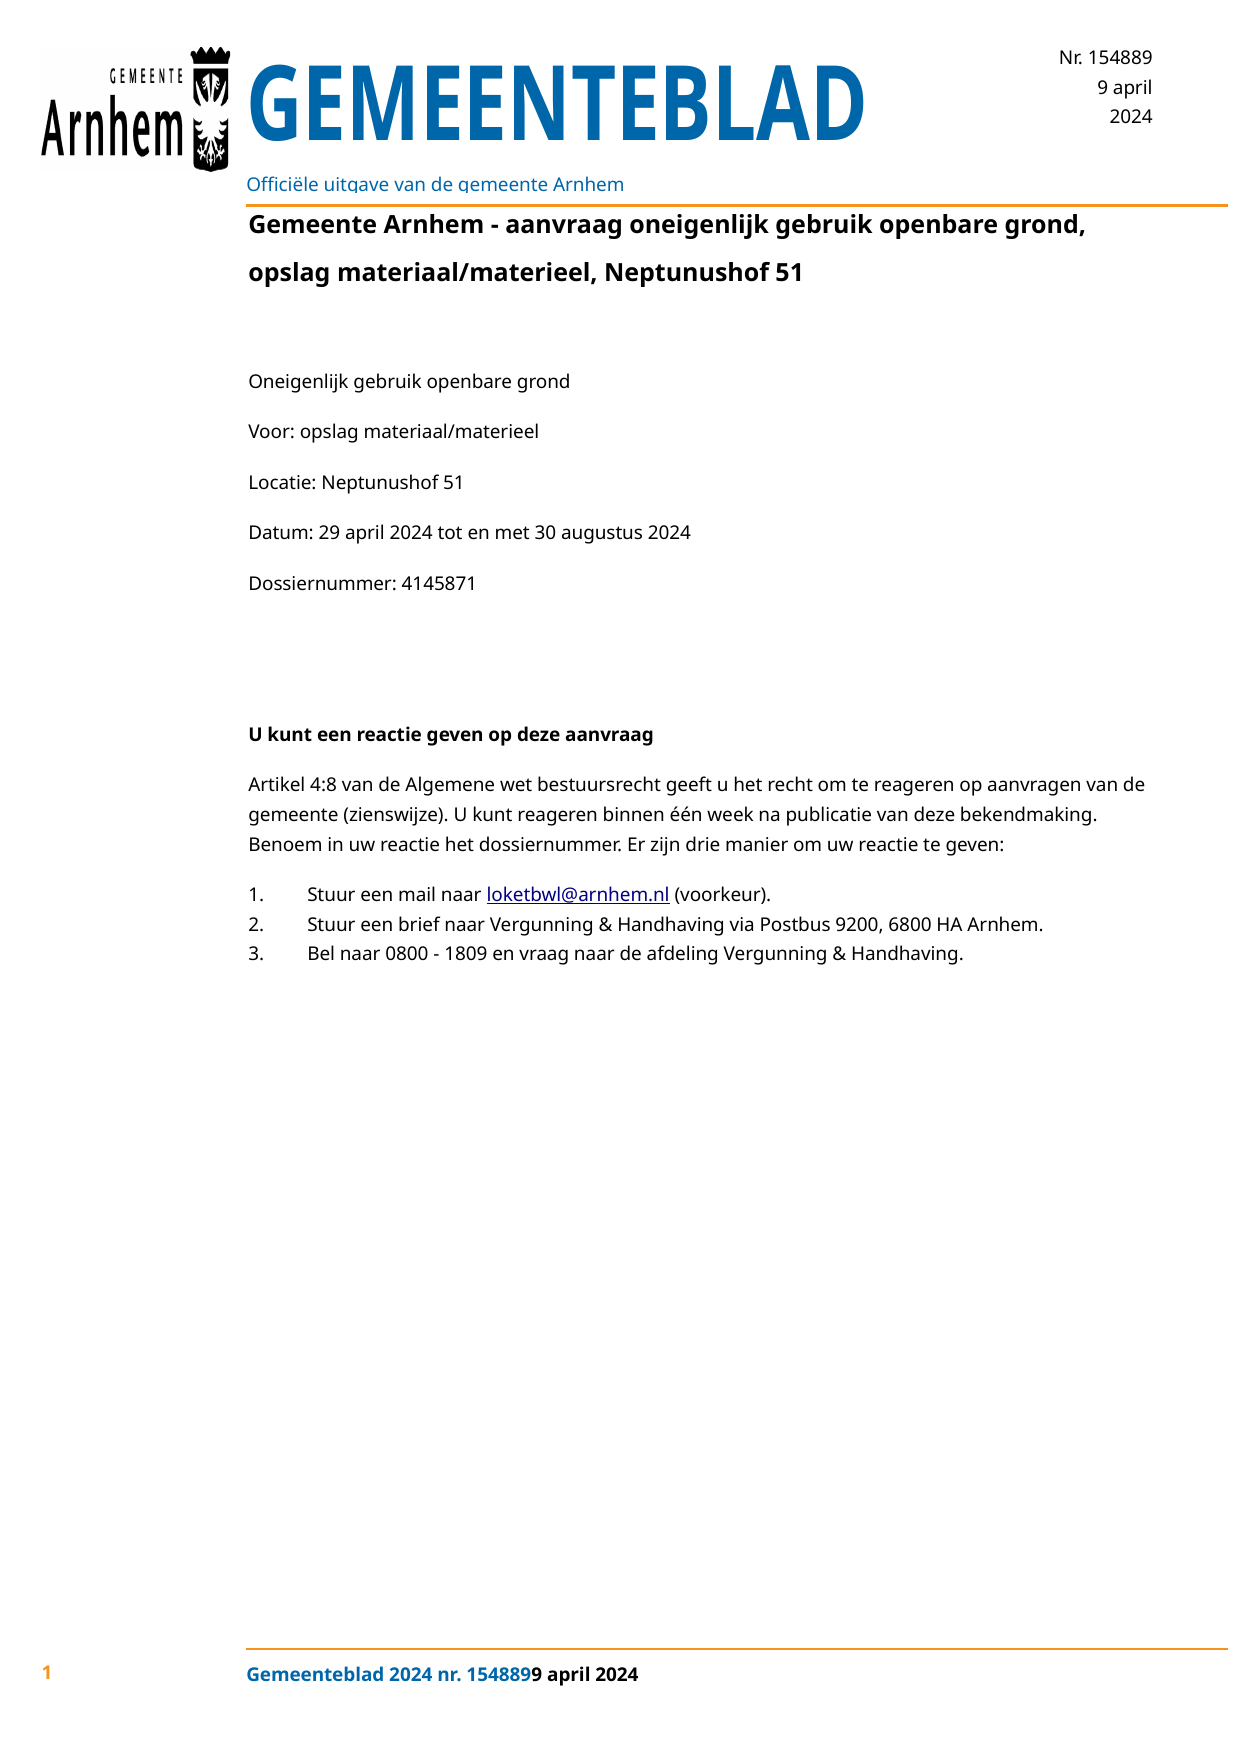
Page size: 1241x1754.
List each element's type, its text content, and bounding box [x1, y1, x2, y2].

text Gemeente Arnhem - aanvraag oneigenlijk gebruik openbare grond, opslag materiaal/materieel, Neptunushof 51 [248, 207, 1152, 288]
picture [41, 47, 231, 172]
text Locatie: Neptunushof 51 [248, 469, 1152, 495]
text Voor: opslag materiaal/materieel [248, 419, 1152, 444]
text Oneigenlijk gebruik openbare grond [248, 368, 1152, 394]
text U kunt een reactie geven op deze aanvraag [248, 721, 1152, 747]
list Bel naar 0800 - 1809 en vraag naar de afdeling Vergunning & Handhaving. [248, 940, 1152, 966]
text Datum: 29 april 2024 tot en met 30 augustus 2024 [248, 519, 1152, 545]
list Stuur een brief naar Vergunning & Handhaving via Postbus 9200, 6800 HA Arnhem. [248, 911, 1152, 937]
text Artikel 4:8 van de Algemene wet bestuursrecht geeft u het recht om te reageren op aanvragen van de gemeente (zienswijze). U kunt reageren binnen één week na publicatie van deze bekendmaking. Benoem in uw reactie het dossiernummer. Er zijn drie manier om uw reactie te geven: [248, 772, 1152, 857]
list Stuur een mail naar loketbwl@arnhem.nl (voorkeur). [248, 881, 1152, 907]
text Dossiernummer: 4145871 [248, 570, 1152, 596]
